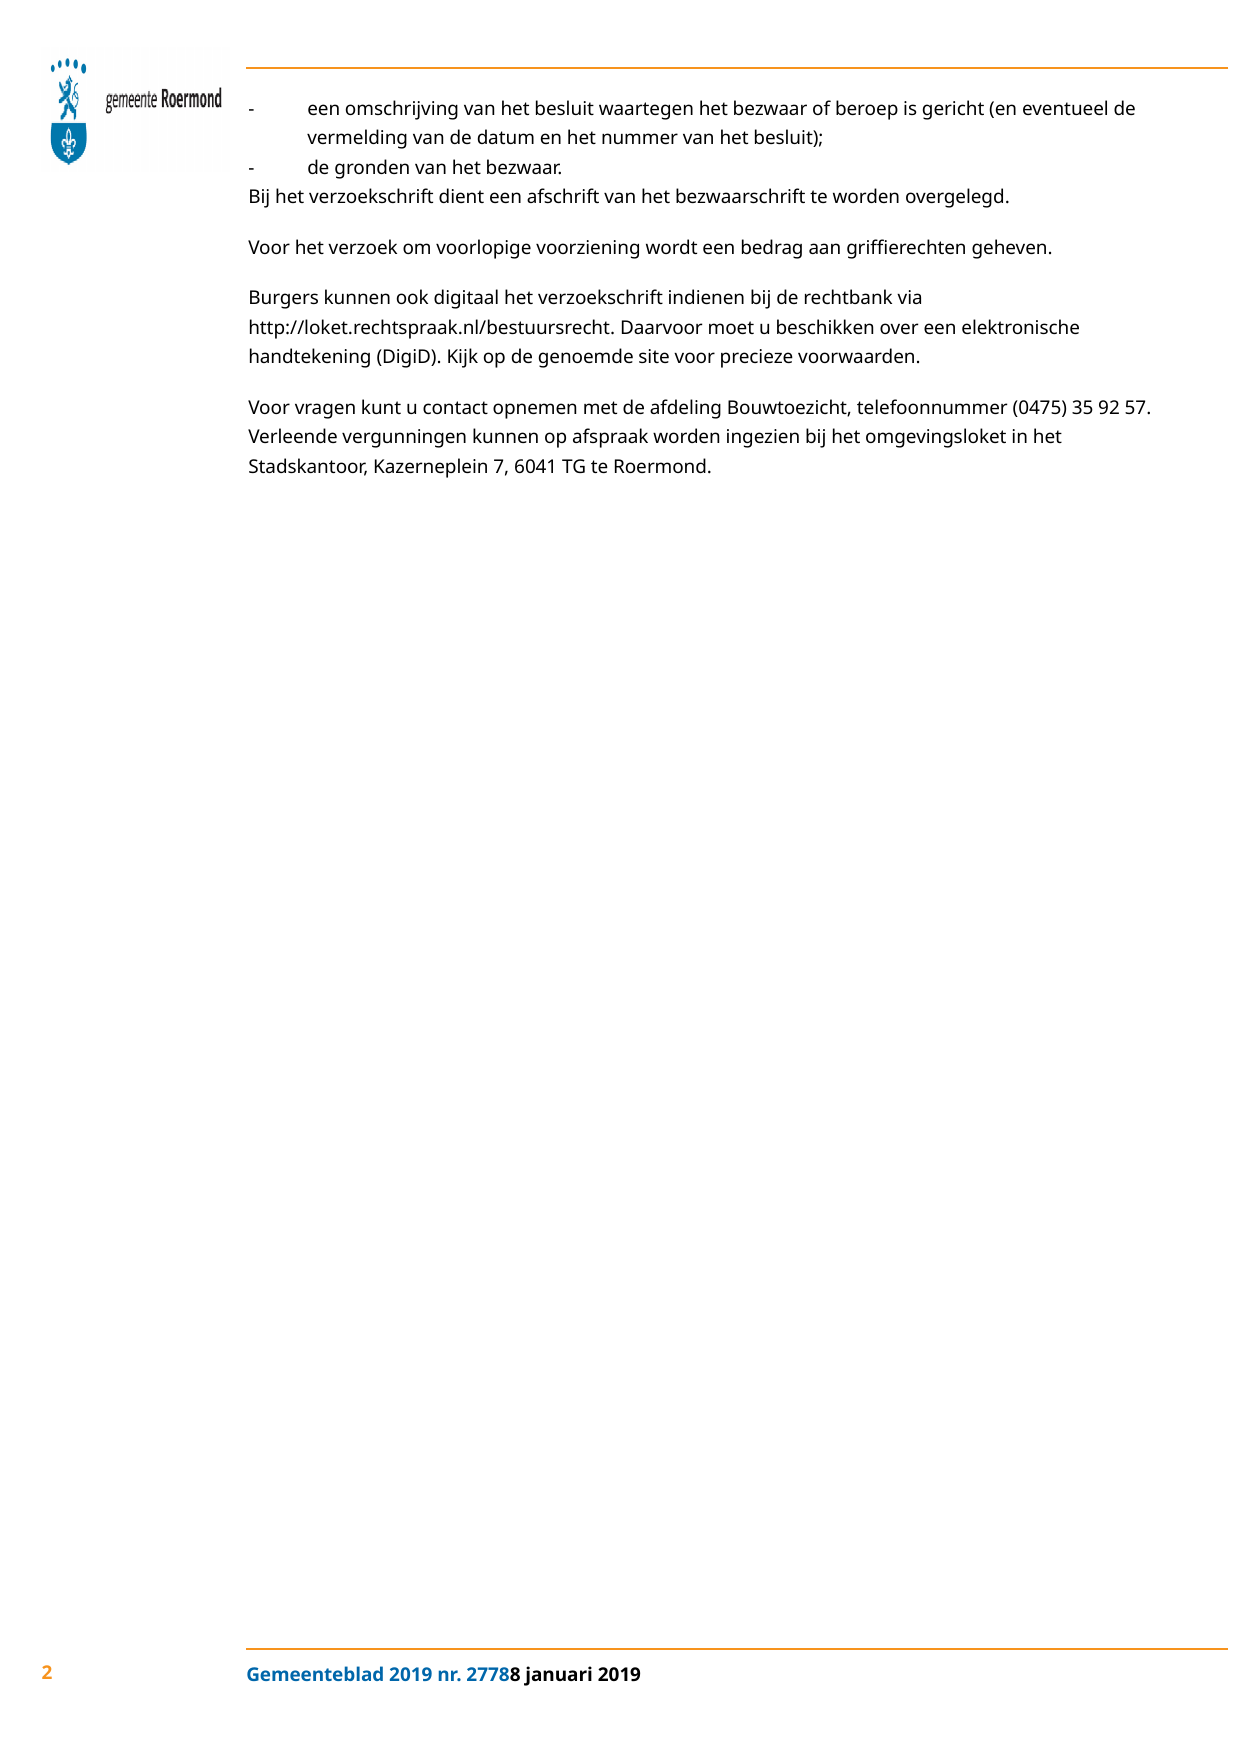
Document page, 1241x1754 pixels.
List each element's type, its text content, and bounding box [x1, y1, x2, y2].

list een omschrijving van het besluit waartegen het bezwaar of beroep is gericht (en eventueel de vermelding van de datum en het nummer van het besluit); [248, 95, 1152, 150]
text Bij het verzoekschrift dient een afschrift van het bezwaarschrift te worden overgelegd. [248, 183, 1152, 209]
text Burgers kunnen ook digitaal het verzoekschrift indienen bij de rechtbank via http://loket.rechtspraak.nl/bestuursrecht. Daarvoor moet u beschikken over een elektronische handtekening (DigiD). Kijk op de genoemde site voor precieze voorwaarden. [248, 284, 1152, 369]
picture [41, 47, 231, 172]
text Voor het verzoek om voorlopige voorziening wordt een bedrag aan griffierechten geheven. [248, 234, 1152, 260]
list de gronden van het bezwaar. [248, 154, 1152, 180]
text Voor vragen kunt u contact opnemen met de afdeling Bouwtoezicht, telefoonnummer (0475) 35 92 57. Verleende vergunningen kunnen op afspraak worden ingezien bij het omgevingsloket in het Stadskantoor, Kazerneplein 7, 6041 TG te Roermond. [248, 394, 1152, 479]
